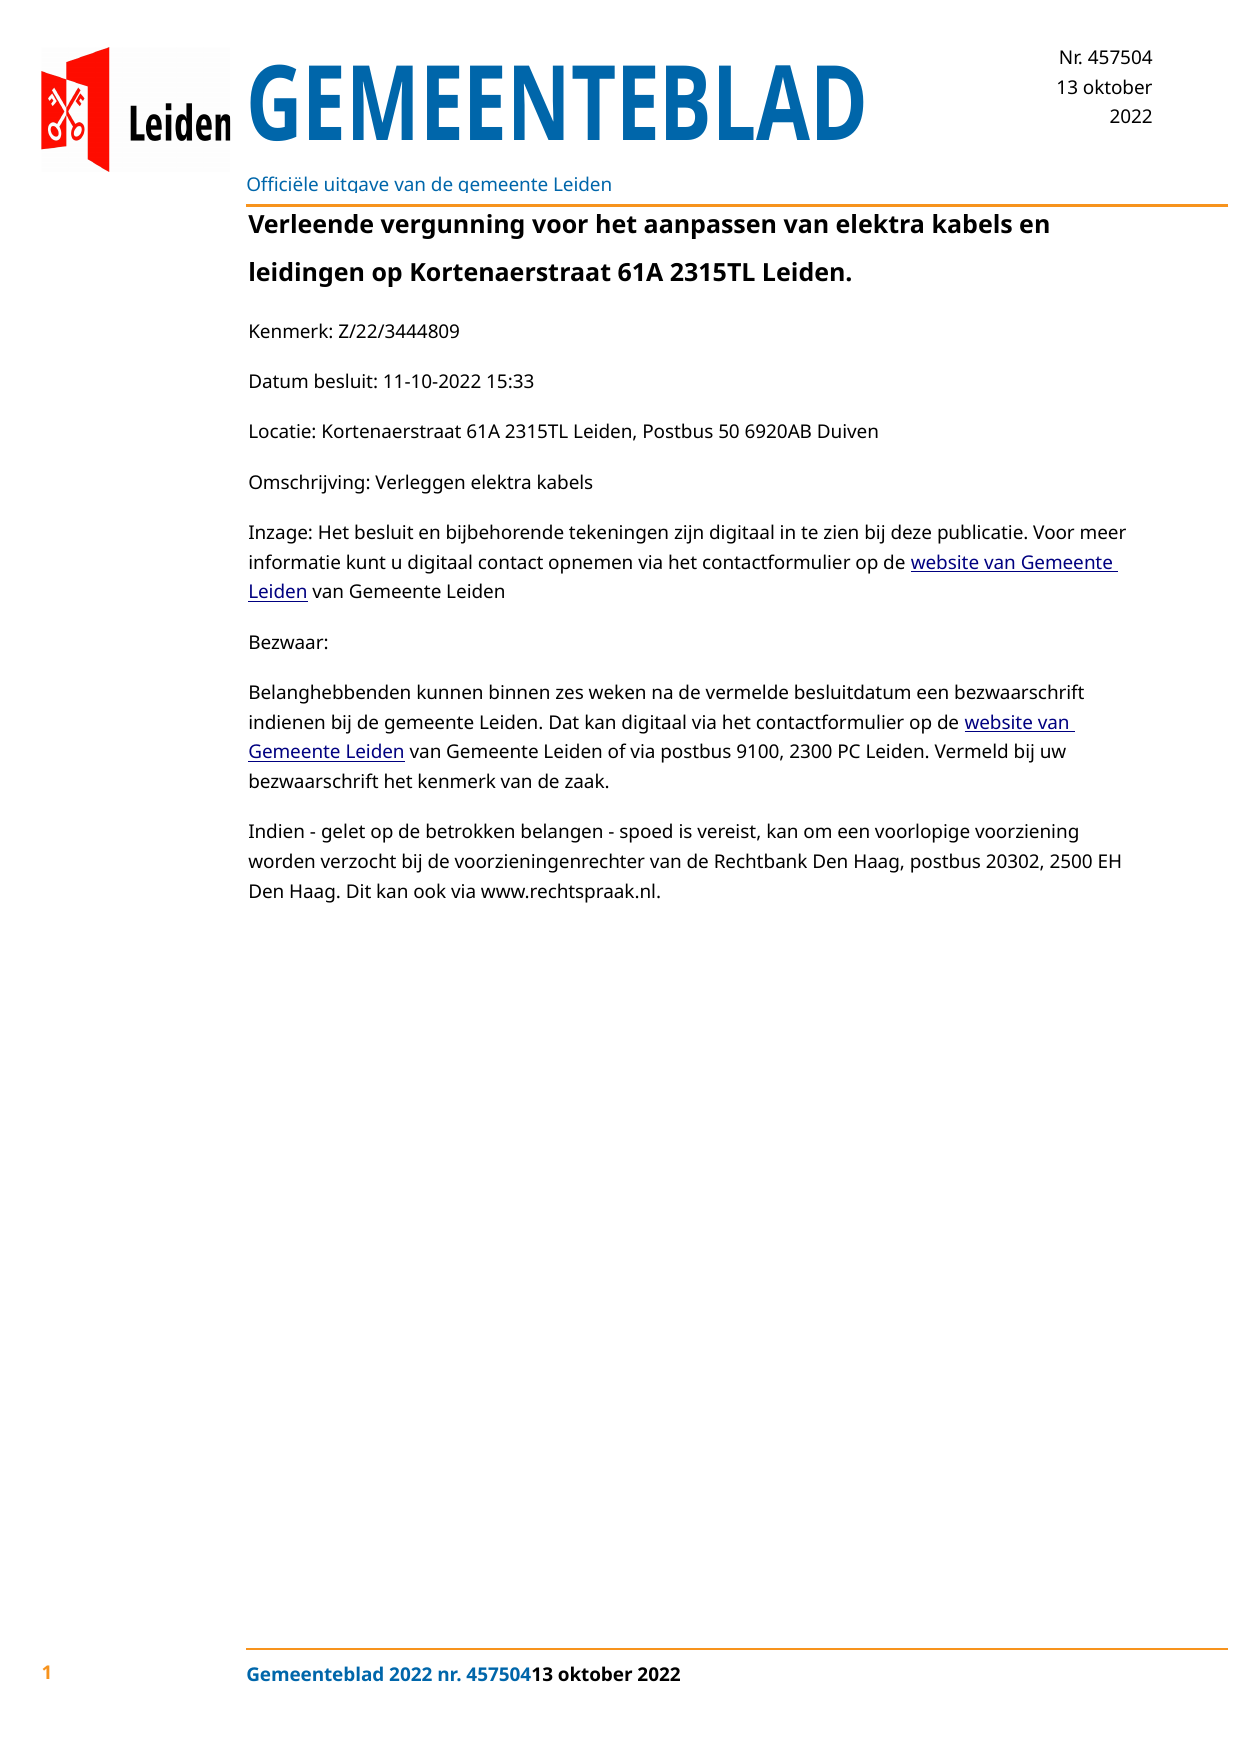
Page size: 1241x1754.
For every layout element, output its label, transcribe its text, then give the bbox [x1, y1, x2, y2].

text Bezwaar: [248, 629, 1152, 655]
text Verleende vergunning voor het aanpassen van elektra kabels en leidingen op Kortenaerstraat 61A 2315TL Leiden. [248, 207, 1152, 288]
picture [41, 47, 231, 172]
text Indien - gelet op de betrokken belangen - spoed is vereist, kan om een voorlopige voorziening worden verzocht bij de voorzieningenrechter van de Rechtbank Den Haag, postbus 20302, 2500 EH Den Haag. Dit kan ook via www.rechtspraak.nl. [248, 819, 1152, 904]
text Belanghebbenden kunnen binnen zes weken na de vermelde besluitdatum een bezwaarschrift indienen bij de gemeente Leiden. Dat kan digitaal via het contactformulier op de website van Gemeente Leiden van Gemeente Leiden of via postbus 9100, 2300 PC Leiden. Vermeld bij uw bezwaarschrift het kenmerk van de zaak. [248, 679, 1152, 794]
text Omschrijving: Verleggen elektra kabels [248, 469, 1152, 495]
text Kenmerk: Z/22/3444809 [248, 318, 1152, 344]
text Locatie: Kortenaerstraat 61A 2315TL Leiden, Postbus 50 6920AB Duiven [248, 419, 1152, 444]
text Inzage: Het besluit en bijbehorende tekeningen zijn digitaal in te zien bij deze publicatie. Voor meer informatie kunt u digitaal contact opnemen via het contactformulier op de website van Gemeente Leiden van Gemeente Leiden [248, 519, 1152, 604]
text Datum besluit: 11-10-2022 15:33 [248, 368, 1152, 394]
